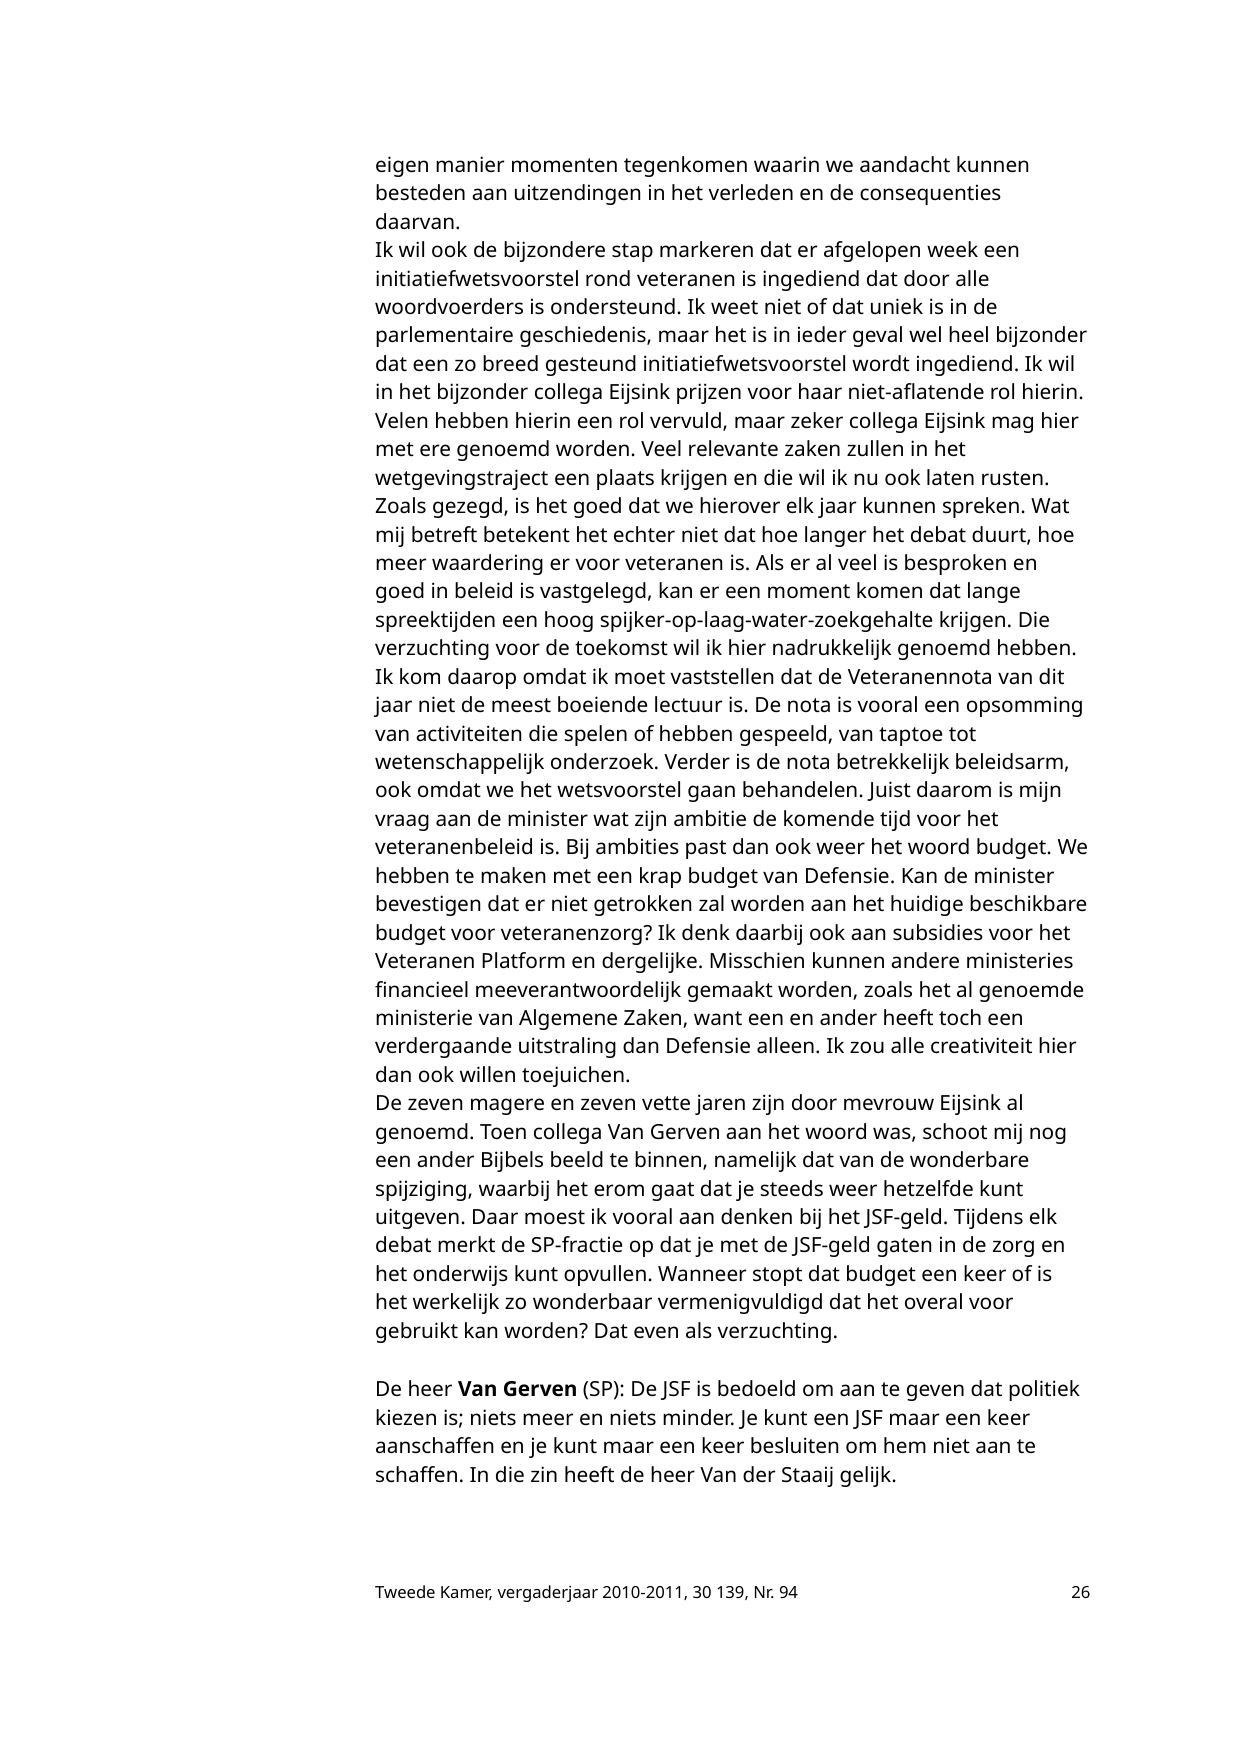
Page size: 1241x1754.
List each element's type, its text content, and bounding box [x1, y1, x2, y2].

text Ik kom daarop omdat ik moet vaststellen dat de Veteranennota van dit jaar niet de meest boeiende lectuur is. De nota is vooral een opsomming van activiteiten die spelen of hebben gespeeld, van taptoe tot wetenschappelijk onderzoek. Verder is de nota betrekkelijk beleidsarm, ook omdat we het wetsvoorstel gaan behandelen. Juist daarom is mijn vraag aan de minister wat zijn ambitie de komende tijd voor het veteranenbeleid is. Bij ambities past dan ook weer het woord budget. We hebben te maken met een krap budget van Defensie. Kan de minister bevestigen dat er niet getrokken zal worden aan het huidige beschikbare budget voor veteranenzorg? Ik denk daarbij ook aan subsidies voor het Veteranen Platform en dergelijke. Misschien kunnen andere ministeries financieel meeverantwoordelijk gemaakt worden, zoals het al genoemde ministerie van Algemene Zaken, want een en ander heeft toch een verdergaande uitstraling dan Defensie alleen. Ik zou alle creativiteit hier dan ook willen toejuichen. [375, 662, 1090, 1088]
text De zeven magere en zeven vette jaren zijn door mevrouw Eijsink al genoemd. Toen collega Van Gerven aan het woord was, schoot mij nog een ander Bijbels beeld te binnen, namelijk dat van de wonderbare spijziging, waarbij het erom gaat dat je steeds weer hetzelfde kunt uitgeven. Daar moest ik vooral aan denken bij het JSF-geld. Tijdens elk debat merkt de SP-fractie op dat je met de JSF-geld gaten in de zorg en het onderwijs kunt opvullen. Wanneer stopt dat budget een keer of is het werkelijk zo wonderbaar vermenigvuldigd dat het overal voor gebruikt kan worden? Dat even als verzuchting. [375, 1088, 1090, 1344]
text Ik wil ook de bijzondere stap markeren dat er afgelopen week een initiatiefwetsvoorstel rond veteranen is ingediend dat door alle woordvoerders is ondersteund. Ik weet niet of dat uniek is in de parlementaire geschiedenis, maar het is in ieder geval wel heel bijzonder dat een zo breed gesteund initiatiefwetsvoorstel wordt ingediend. Ik wil in het bijzonder collega Eijsink prijzen voor haar niet-aflatende rol hierin. Velen hebben hierin een rol vervuld, maar zeker collega Eijsink mag hier met ere genoemd worden. Veel relevante zaken zullen in het wetgevingstraject een plaats krijgen en die wil ik nu ook laten rusten. [375, 235, 1090, 491]
text eigen manier momenten tegenkomen waarin we aandacht kunnen besteden aan uitzendingen in het verleden en de consequenties daarvan. [375, 150, 1090, 235]
text Zoals gezegd, is het goed dat we hierover elk jaar kunnen spreken. Wat mij betreft betekent het echter niet dat hoe langer het debat duurt, hoe meer waardering er voor veteranen is. Als er al veel is besproken en goed in beleid is vastgelegd, kan er een moment komen dat lange spreektijden een hoog spijker-op-laag-water-zoekgehalte krijgen. Die verzuchting voor de toekomst wil ik hier nadrukkelijk genoemd hebben. [375, 491, 1090, 662]
text De heer Van Gerven (SP): De JSF is bedoeld om aan te geven dat politiek kiezen is; niets meer en niets minder. Je kunt een JSF maar een keer aanschaffen en je kunt maar een keer besluiten om hem niet aan te schaffen. In die zin heeft de heer Van der Staaij gelijk. [375, 1374, 1090, 1488]
